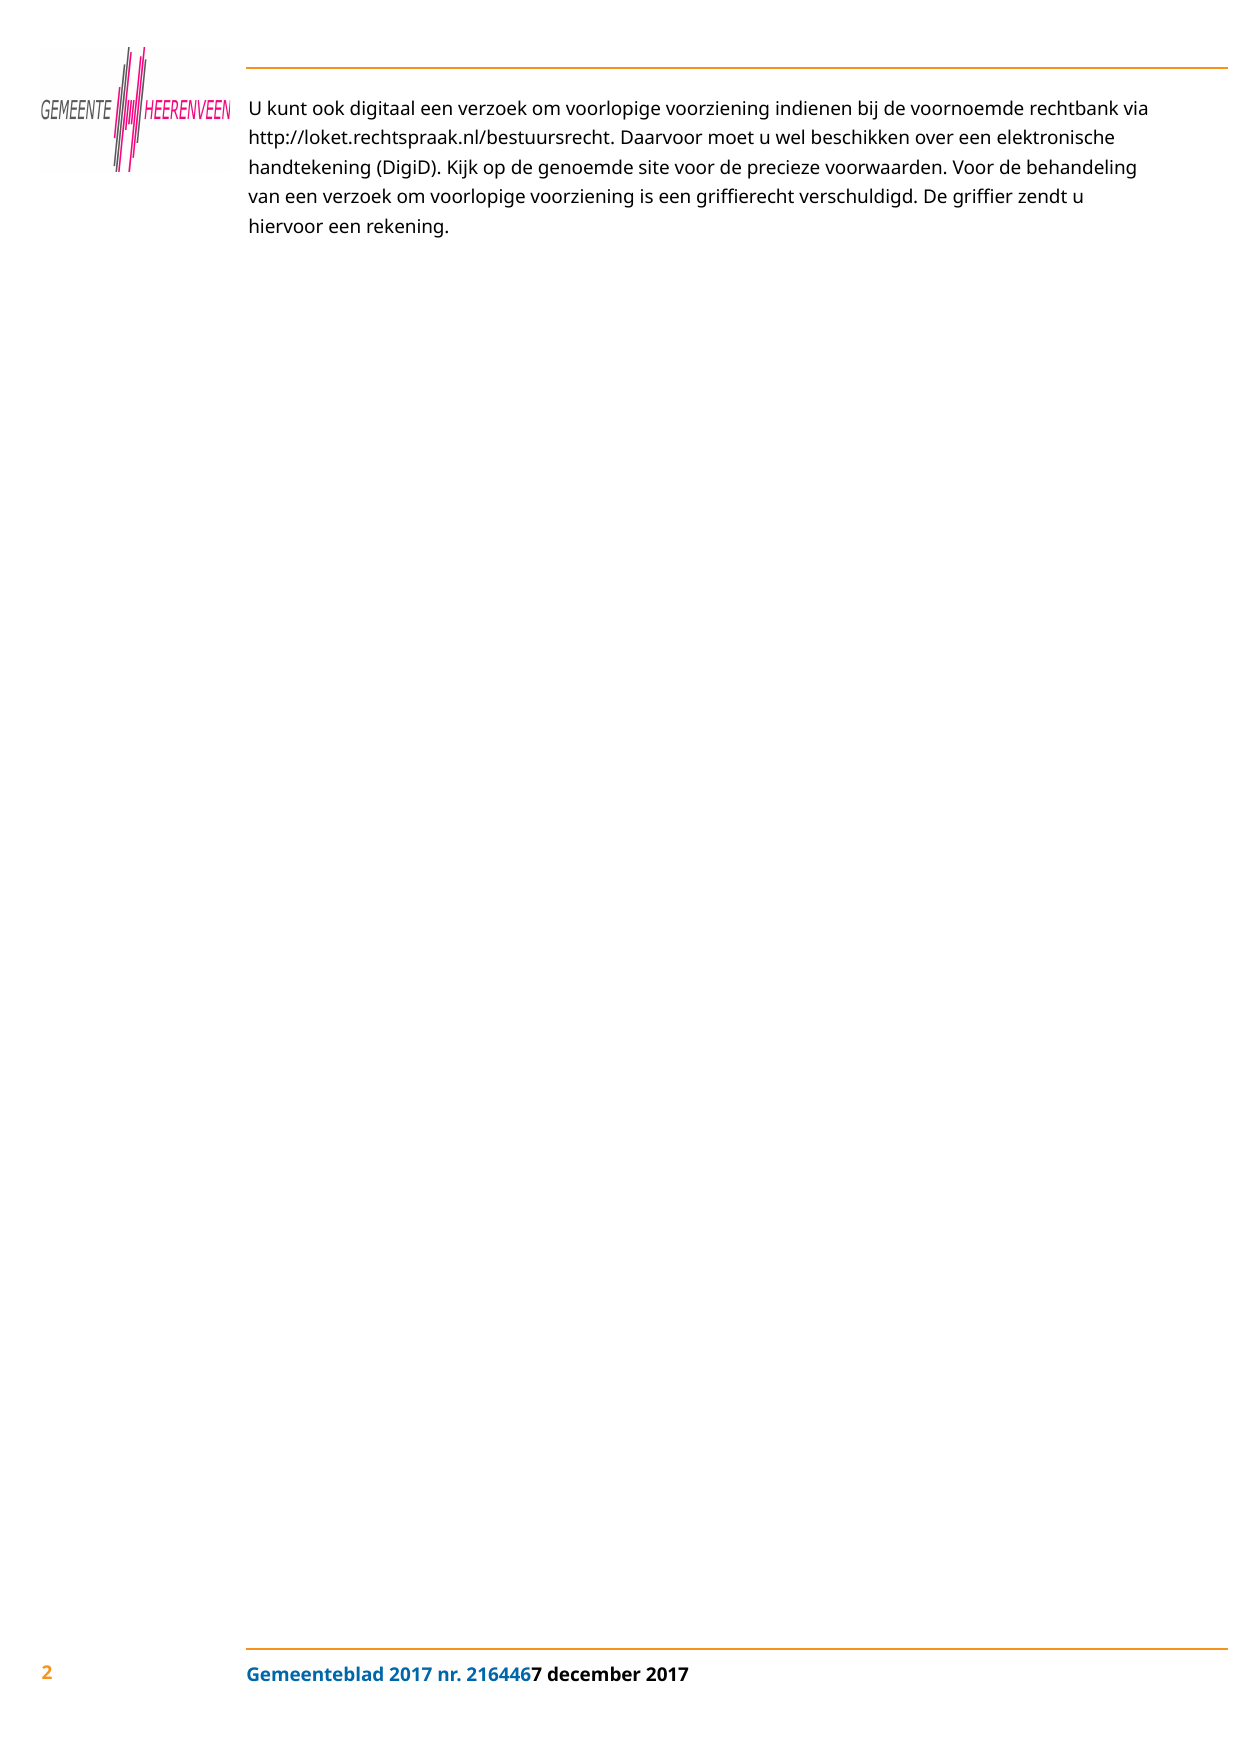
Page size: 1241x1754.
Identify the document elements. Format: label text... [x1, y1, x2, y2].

picture [41, 47, 231, 172]
text U kunt ook digitaal een verzoek om voorlopige voorziening indienen bij de voornoemde rechtbank via http://loket.rechtspraak.nl/bestuursrecht. Daarvoor moet u wel beschikken over een elektronische handtekening (DigiD). Kijk op de genoemde site voor de precieze voorwaarden. Voor de behandeling van een verzoek om voorlopige voorziening is een griffierecht verschuldigd. De griffier zendt u hiervoor een rekening. [248, 95, 1152, 239]
